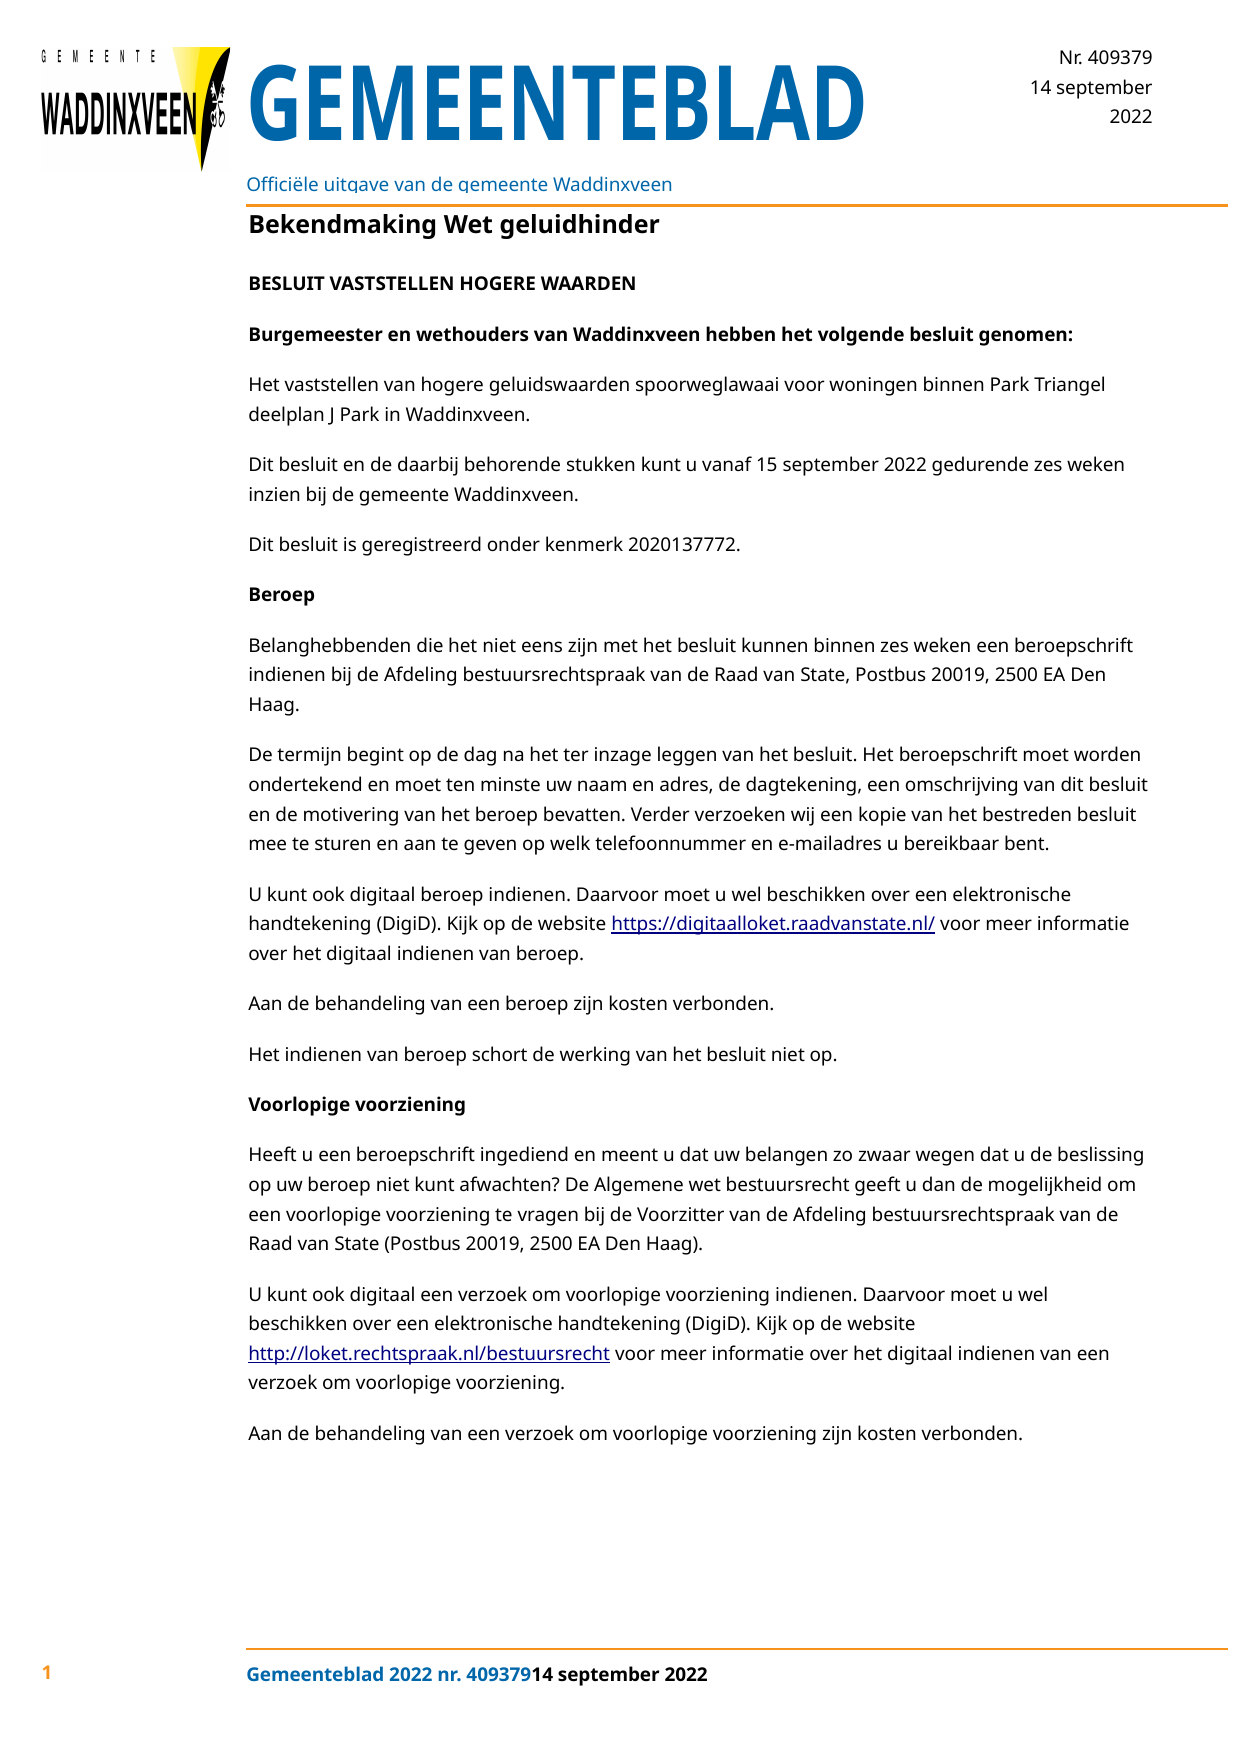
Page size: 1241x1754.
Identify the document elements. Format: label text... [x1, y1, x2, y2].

text U kunt ook digitaal beroep indienen. Daarvoor moet u wel beschikken over een elektronische handtekening (DigiD). Kijk op de website https://digitaalloket.raadvanstate.nl/ voor meer informatie over het digitaal indienen van beroep. [248, 881, 1152, 966]
text Bekendmaking Wet geluidhinder [248, 207, 1152, 241]
text Burgemeester en wethouders van Waddinxveen hebben het volgende besluit genomen: [248, 321, 1152, 346]
text Het indienen van beroep schort de werking van het besluit niet op. [248, 1041, 1152, 1066]
text Dit besluit en de daarbij behorende stukken kunt u vanaf 15 september 2022 gedurende zes weken inzien bij de gemeente Waddinxveen. [248, 451, 1152, 506]
picture [41, 47, 231, 172]
text Het vaststellen van hogere geluidswaarden spoorweglawaai voor woningen binnen Park Triangel deelplan J Park in Waddinxveen. [248, 371, 1152, 426]
text De termijn begint op de dag na het ter inzage leggen van het besluit. Het beroepschrift moet worden ondertekend en moet ten minste uw naam en adres, de dagtekening, een omschrijving van dit besluit en de motivering van het beroep bevatten. Verder verzoeken wij een kopie van het bestreden besluit mee te sturen en aan te geven op welk telefoonnummer en e-mailadres u bereikbaar bent. [248, 742, 1152, 856]
text Voorlopige voorziening [248, 1091, 1152, 1117]
text BESLUIT VASTSTELLEN HOGERE WAARDEN [248, 270, 1152, 296]
text Aan de behandeling van een beroep zijn kosten verbonden. [248, 990, 1152, 1016]
text Dit besluit is geregistreerd onder kenmerk 2020137772. [248, 531, 1152, 557]
text Aan de behandeling van een verzoek om voorlopige voorziening zijn kosten verbonden. [248, 1420, 1152, 1446]
text Heeft u een beroepschrift ingediend en meent u dat uw belangen zo zwaar wegen dat u de beslissing op uw beroep niet kunt afwachten? De Algemene wet bestuursrecht geeft u dan de mogelijkheid om een voorlopige voorziening te vragen bij de Voorzitter van de Afdeling bestuursrechtspraak van de Raad van State (Postbus 20019, 2500 EA Den Haag). [248, 1142, 1152, 1256]
text Beroep [248, 582, 1152, 607]
text U kunt ook digitaal een verzoek om voorlopige voorziening indienen. Daarvoor moet u wel beschikken over een elektronische handtekening (DigiD). Kijk op de website http://loket.rechtspraak.nl/bestuursrecht voor meer informatie over het digitaal indienen van een verzoek om voorlopige voorziening. [248, 1281, 1152, 1395]
text Belanghebbenden die het niet eens zijn met het besluit kunnen binnen zes weken een beroepschrift indienen bij de Afdeling bestuursrechtspraak van de Raad van State, Postbus 20019, 2500 EA Den Haag. [248, 632, 1152, 717]
